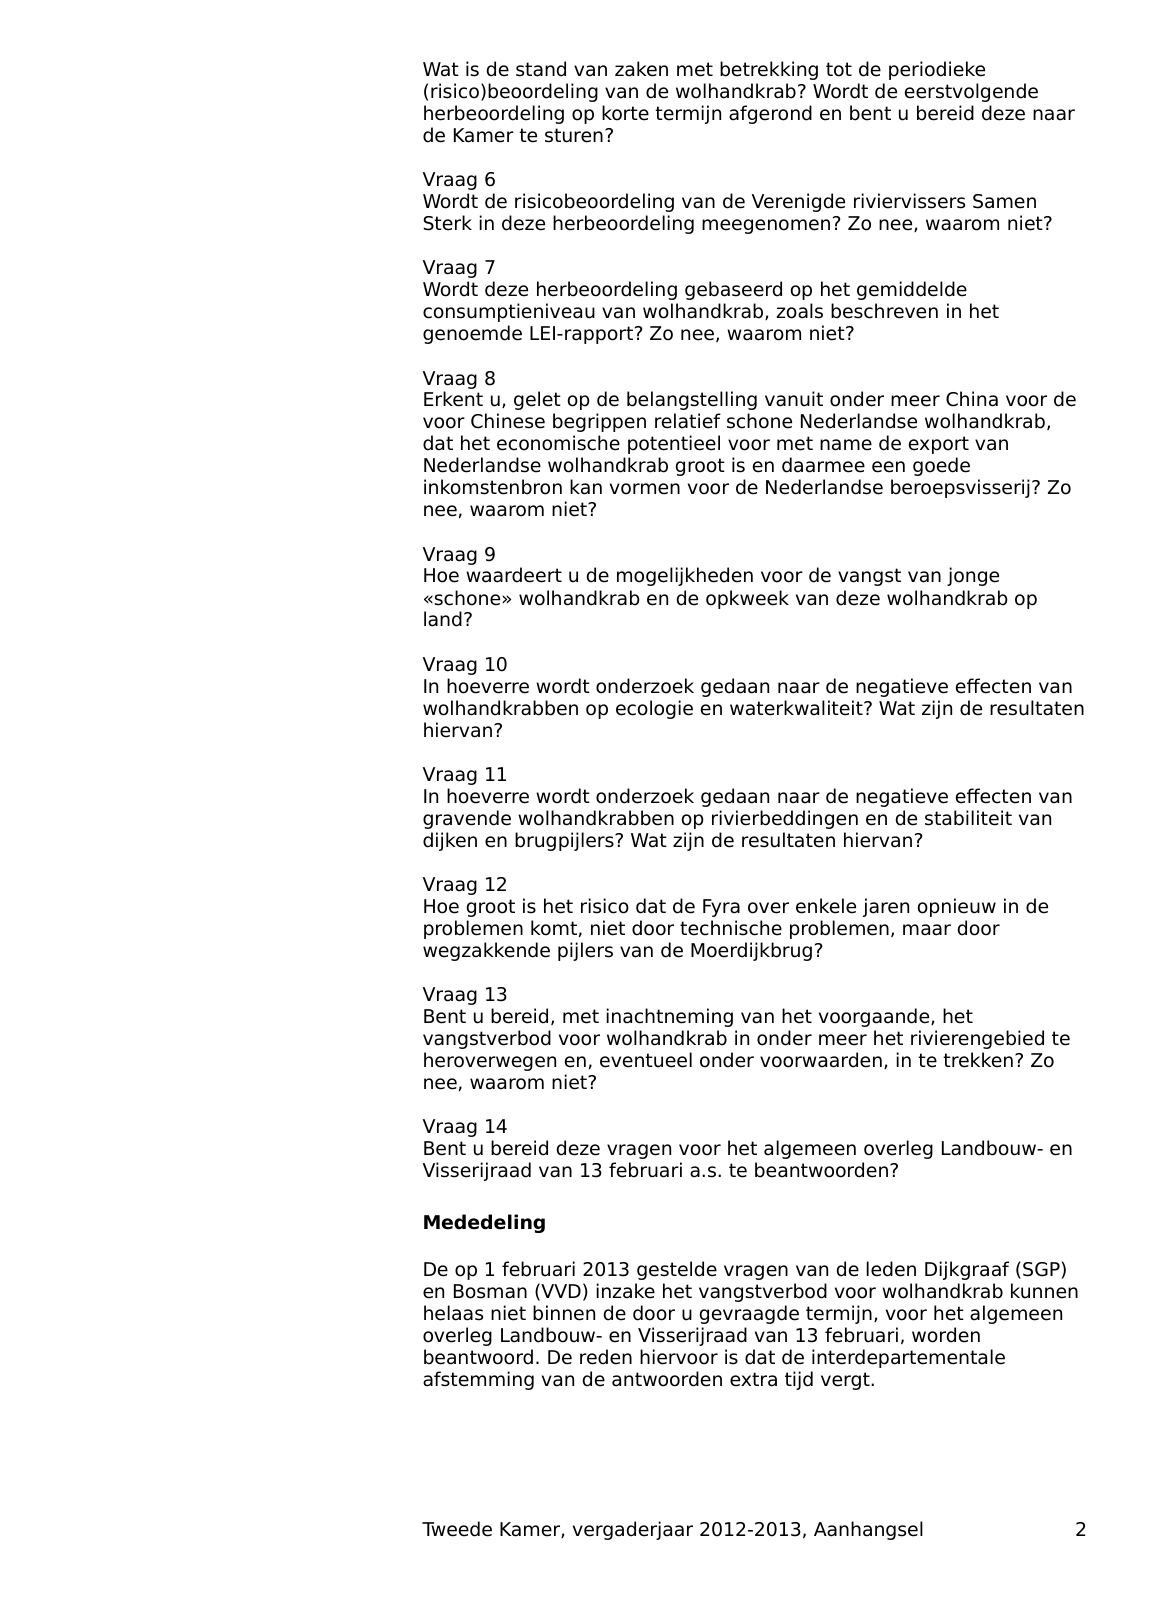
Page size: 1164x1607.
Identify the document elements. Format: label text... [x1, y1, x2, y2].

text Wat is de stand van zaken met betrekking tot de periodieke (risico)beoordeling van de wolhandkrab? Wordt de eerstvolgende herbeoordeling op korte termijn afgerond en bent u bereid deze naar de Kamer te sturen? [422, 59, 1087, 147]
text Wordt deze herbeoordeling gebaseerd op het gemiddelde consumptieniveau van wolhandkrab, zoals beschreven in het genoemde LEI-rapport? Zo nee, waarom niet? [422, 279, 1087, 345]
text Vraag 9 [422, 543, 1087, 565]
text Wordt de risicobeoordeling van de Verenigde riviervissers Samen Sterk in deze herbeoordeling meegenomen? Zo nee, waarom niet? [422, 191, 1087, 235]
text In hoeverre wordt onderzoek gedaan naar de negatieve effecten van gravende wolhandkrabben op rivierbeddingen en de stabiliteit van dijken en brugpijlers? Wat zijn de resultaten hiervan? [422, 786, 1087, 852]
subtitle Mededeling [422, 1212, 1087, 1234]
text Bent u bereid deze vragen voor het algemeen overleg Landbouw- en Visserijraad van 13 februari a.s. te beantwoorden? [422, 1138, 1087, 1182]
text Vraag 13 [422, 984, 1087, 1006]
text Vraag 12 [422, 874, 1087, 896]
text Hoe waardeert u de mogelijkheden voor de vangst van jonge «schone» wolhandkrab en de opkweek van deze wolhandkrab op land? [422, 565, 1087, 631]
text Vraag 14 [422, 1116, 1087, 1138]
text Vraag 10 [422, 653, 1087, 676]
text Erkent u, gelet op de belangstelling vanuit onder meer China voor de voor Chinese begrippen relatief schone Nederlandse wolhandkrab, dat het economische potentieel voor met name de export van Nederlandse wolhandkrab groot is en daarmee een goede inkomstenbron kan vormen voor de Nederlandse beroepsvisserij? Zo nee, waarom niet? [422, 389, 1087, 521]
text In hoeverre wordt onderzoek gedaan naar de negatieve effecten van wolhandkrabben op ecologie en waterkwaliteit? Wat zijn de resultaten hiervan? [422, 676, 1087, 741]
text Vraag 8 [422, 367, 1087, 389]
text Vraag 7 [422, 257, 1087, 279]
text Vraag 11 [422, 764, 1087, 786]
text Hoe groot is het risico dat de Fyra over enkele jaren opnieuw in de problemen komt, niet door technische problemen, maar door wegzakkende pijlers van de Moerdijkbrug? [422, 896, 1087, 962]
text Vraag 6 [422, 169, 1087, 191]
text Bent u bereid, met inachtneming van het voorgaande, het vangstverbod voor wolhandkrab in onder meer het rivierengebied te heroverwegen en, eventueel onder voorwaarden, in te trekken? Zo nee, waarom niet? [422, 1006, 1087, 1094]
text De op 1 februari 2013 gestelde vragen van de leden Dijkgraaf (SGP) en Bosman (VVD) inzake het vangstverbod voor wolhandkrab kunnen helaas niet binnen de door u gevraagde termijn, voor het algemeen overleg Landbouw- en Visserijraad van 13 februari, worden beantwoord. De reden hiervoor is dat de interdepartementale afstemming van de antwoorden extra tijd vergt. [422, 1259, 1087, 1391]
